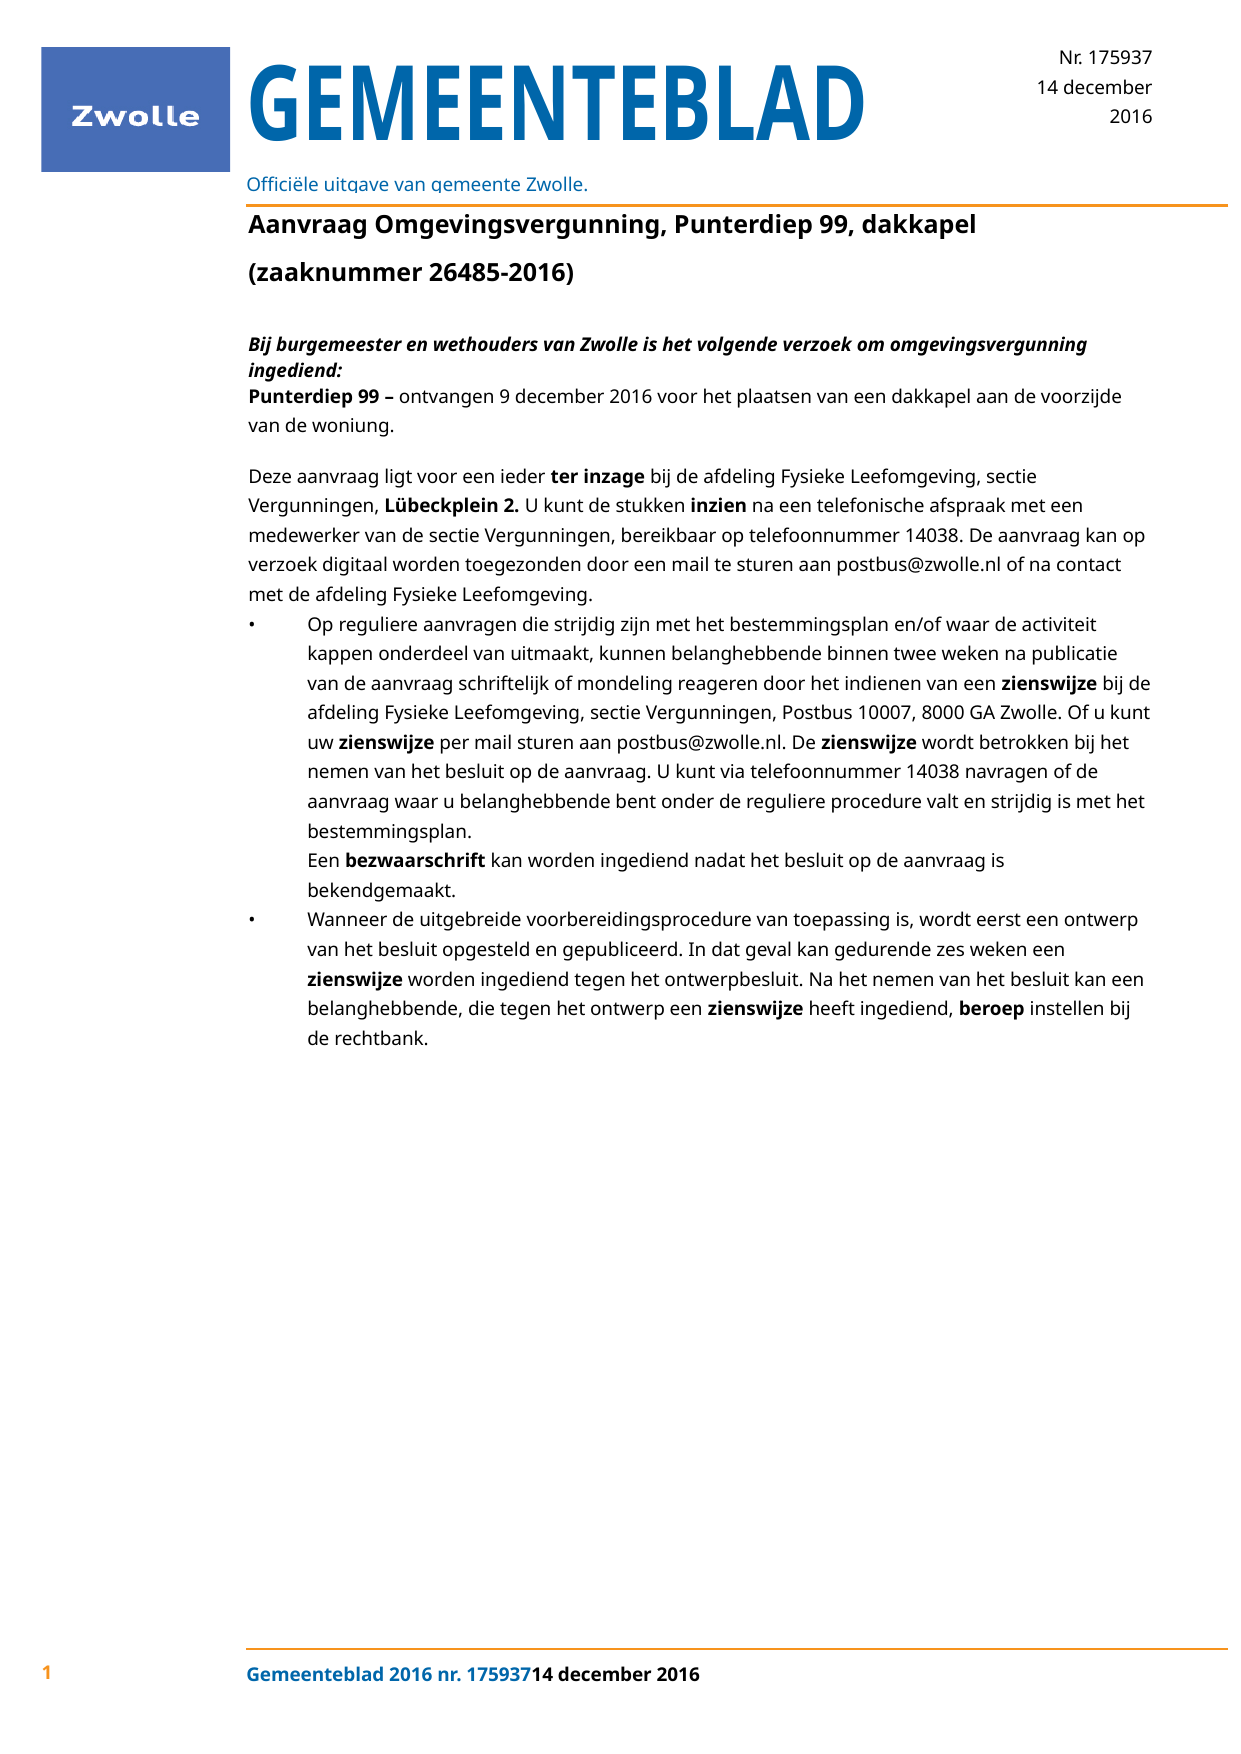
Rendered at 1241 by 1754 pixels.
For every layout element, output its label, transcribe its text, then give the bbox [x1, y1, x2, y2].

list Wanneer de uitgebreide voorbereidingsprocedure van toepassing is, wordt eerst een ontwerp van het besluit opgesteld en gepubliceerd. In dat geval kan gedurende zes weken een zienswijze worden ingediend tegen het ontwerpbesluit. Na het nemen van het besluit kan een belanghebbende, die tegen het ontwerp een zienswijze heeft ingediend, beroep instellen bij de rechtbank. [248, 907, 1152, 1051]
list Op reguliere aanvragen die strijdig zijn met het bestemmingsplan en/of waar de activiteit kappen onderdeel van uitmaakt, kunnen belanghebbende binnen twee weken na publicatie van de aanvraag schriftelijk of mondeling reageren door het indienen van een zienswijze bij de afdeling Fysieke Leefomgeving, sectie Vergunningen, Postbus 10007, 8000 GA Zwolle. Of u kunt uw zienswijze per mail sturen aan postbus@zwolle.nl. De zienswijze wordt betrokken bij het nemen van het besluit op de aanvraag. U kunt via telefoonnummer 14038 navragen of de aanvraag waar u belanghebbende bent onder de reguliere procedure valt en strijdig is met het bestemmingsplan. [248, 611, 1152, 844]
text Deze aanvraag ligt voor een ieder ter inzage bij de afdeling Fysieke Leefomgeving, sectie Vergunningen, Lübeckplein 2. U kunt de stukken inzien na een telefonische afspraak met een medewerker van de sectie Vergunningen, bereikbaar op telefoonnummer 14038. De aanvraag kan op verzoek digitaal worden toegezonden door een mail te sturen aan postbus@zwolle.nl of na contact met de afdeling Fysieke Leefomgeving. [248, 463, 1152, 607]
picture [41, 47, 231, 172]
text Bij burgemeester en wethouders van Zwolle is het volgende verzoek om omgevingsvergunning ingediend: [248, 331, 1152, 383]
text Punterdiep 99 – ontvangen 9 december 2016 voor het plaatsen van een dakkapel aan de voorzijde van de woniung. [248, 383, 1152, 438]
text Aanvraag Omgevingsvergunning, Punterdiep 99, dakkapel (zaaknummer 26485-2016) [248, 207, 1152, 288]
list Een bezwaarschrift kan worden ingediend nadat het besluit op de aanvraag is bekendgemaakt. [248, 847, 1152, 903]
